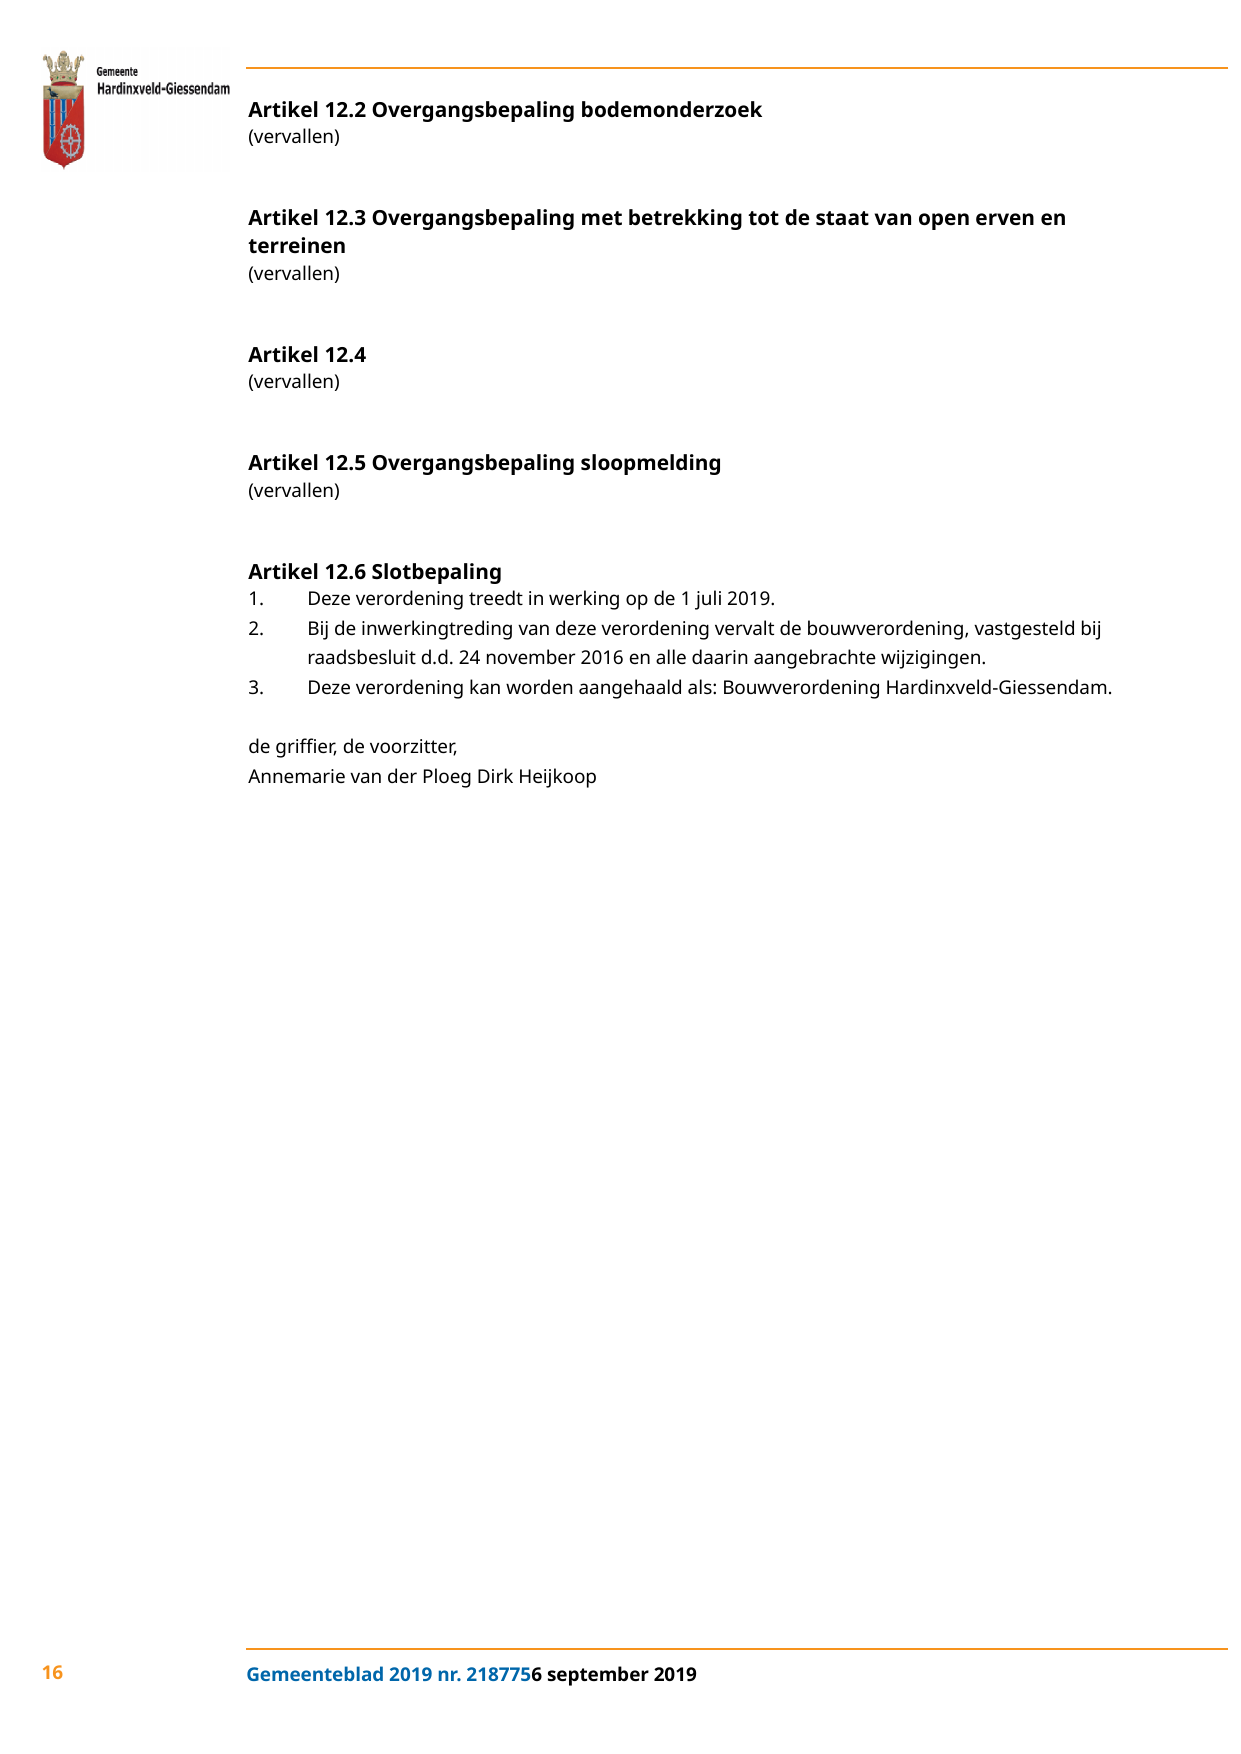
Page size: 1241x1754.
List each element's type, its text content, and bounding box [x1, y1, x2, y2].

text Annemarie van der Ploeg Dirk Heijkoop [248, 763, 1152, 789]
list Deze verordening treedt in werking op de 1 juli 2019. [248, 585, 1152, 611]
text Artikel 12.3 Overgangsbepaling met betrekking tot de staat van open erven en terreinen [248, 203, 1152, 260]
text (vervallen) [248, 260, 1152, 286]
picture [41, 47, 231, 172]
text de griffier, de voorzitter, [248, 733, 1152, 759]
text (vervallen) [248, 477, 1152, 503]
text Artikel 12.5 Overgangsbepaling sloopmelding [248, 448, 1152, 477]
list Deze verordening kan worden aangehaald als: Bouwverordening Hardinxveld-Giessendam. [248, 674, 1152, 700]
list Bij de inwerkingtreding van deze verordening vervalt de bouwverordening, vastgesteld bij raadsbesluit d.d. 24 november 2016 en alle daarin aangebrachte wijzigingen. [248, 615, 1152, 670]
text Artikel 12.2 Overgangsbepaling bodemonderzoek [248, 95, 1152, 123]
text (vervallen) [248, 368, 1152, 394]
text Artikel 12.4 [248, 340, 1152, 368]
text Artikel 12.6 Slotbepaling [248, 557, 1152, 585]
text (vervallen) [248, 123, 1152, 149]
